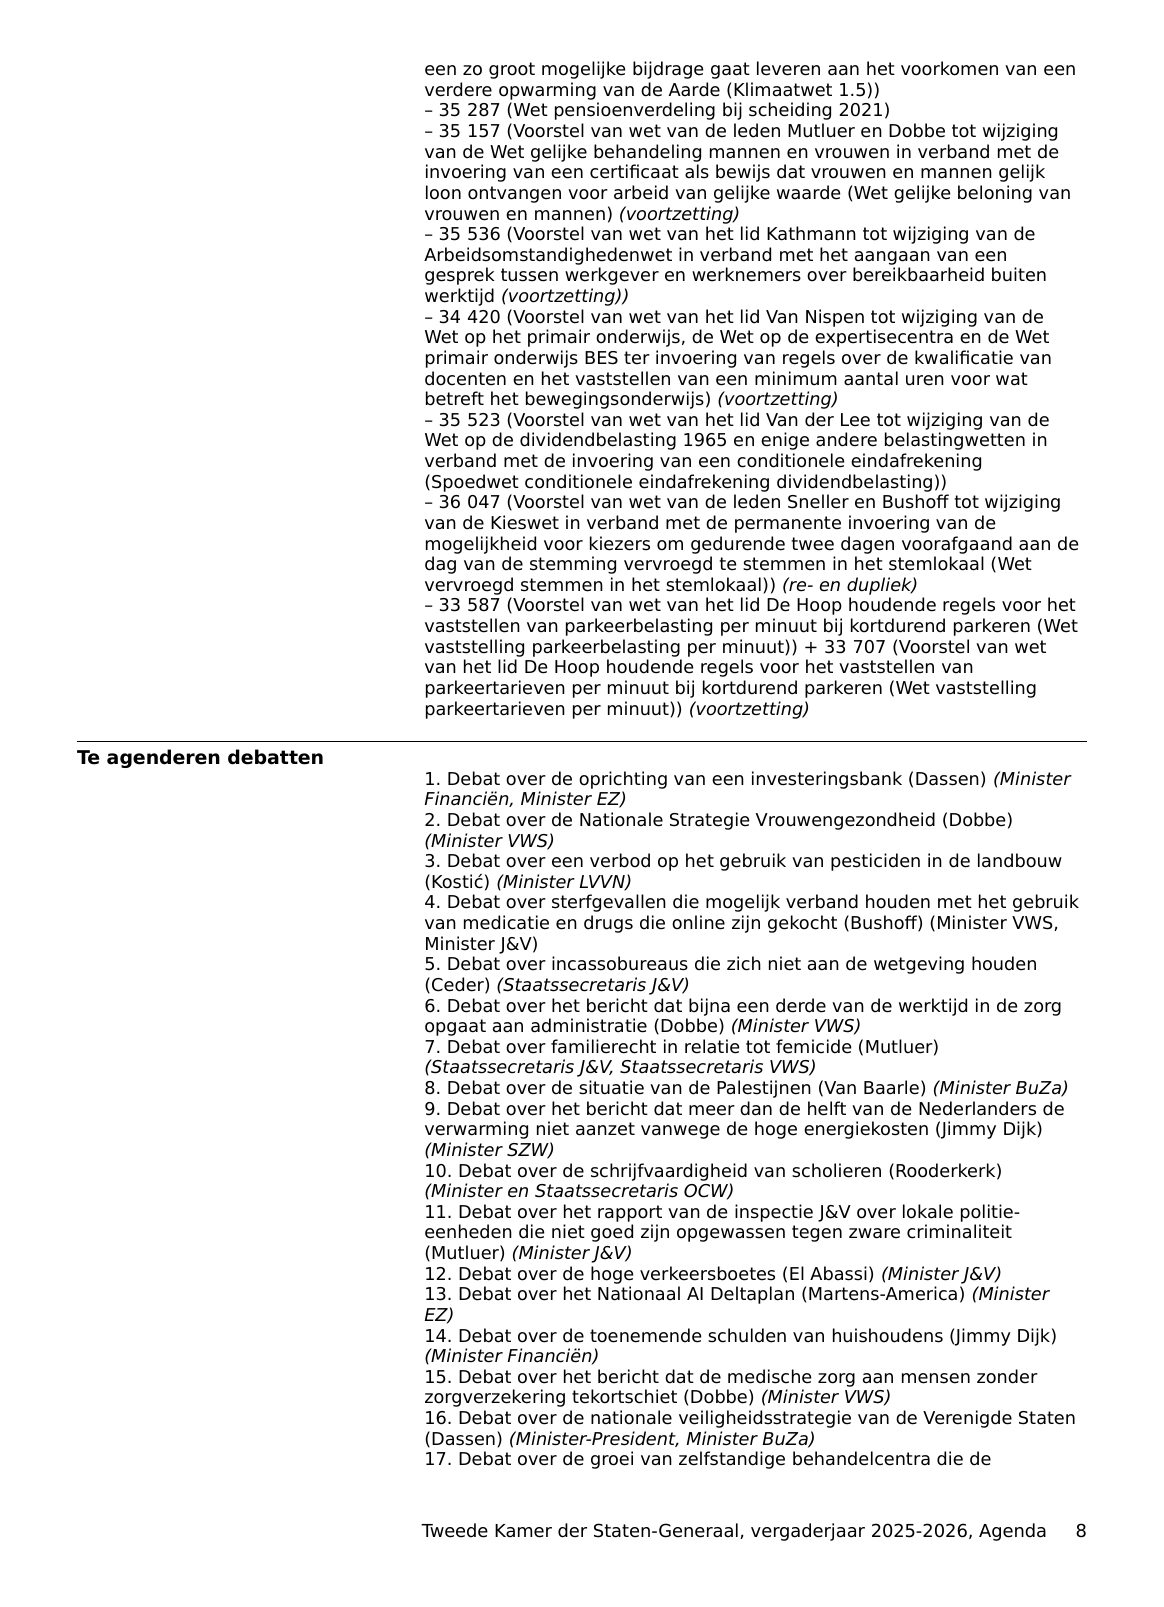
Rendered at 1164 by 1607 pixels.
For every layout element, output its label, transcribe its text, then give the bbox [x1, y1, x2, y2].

table_cell [77, 769, 401, 810]
table_cell [401, 1408, 418, 1449]
table_cell [77, 893, 401, 954]
table_cell [77, 224, 401, 307]
table_cell [77, 307, 401, 410]
table_cell – 35 157 (Voorstel van wet van de leden Mutluer en Dobbe tot wijziging van de Wet gelijke behandeling mannen en vrouwen in verband met de invoering van een certificaat als bewijs dat vrouwen en mannen gelijk loon ontvangen voor arbeid van gelijke waarde (Wet gelijke beloning van vrouwen en mannen) (voortzetting) [418, 121, 1087, 224]
table_cell [77, 1367, 401, 1408]
table_cell [77, 492, 401, 595]
table_cell [77, 954, 401, 996]
table_cell 6. Debat over het bericht dat bijna een derde van de werktijd in de zorg opgaat aan administratie (Dobbe) (Minister VWS) [418, 996, 1087, 1037]
table_cell [401, 851, 418, 892]
table_cell 15. Debat over het bericht dat de medische zorg aan mensen zonder zorgverzekering tekortschiet (Dobbe) (Minister VWS) [418, 1367, 1087, 1408]
table_cell – 35 536 (Voorstel van wet van het lid Kathmann tot wijziging van de Arbeidsomstandighedenwet in verband met het aangaan van een gesprek tussen werkgever en werknemers over bereikbaarheid buiten werktijd (voortzetting)) [418, 224, 1087, 307]
table_cell [401, 1078, 418, 1099]
table_cell [77, 1264, 401, 1284]
table_cell 13. Debat over het Nationaal AI Deltaplan (Martens-America) (Minister EZ) [418, 1284, 1087, 1326]
table_cell [401, 1037, 418, 1078]
table_cell [401, 1367, 418, 1408]
table_cell – 35 523 (Voorstel van wet van het lid Van der Lee tot wijziging van de Wet op de dividendbelasting 1965 en enige andere belastingwetten in verband met de invoering van een conditionele eindafrekening (Spoedwet conditionele eindafrekening dividendbelasting)) [418, 410, 1087, 492]
table_cell [77, 100, 401, 121]
table_cell [401, 307, 418, 410]
table_cell [401, 59, 418, 100]
table_cell 17. Debat over de groei van zelfstandige behandelcentra die de [418, 1449, 1087, 1470]
table_cell [401, 954, 418, 996]
table_cell [401, 769, 418, 810]
table_cell [77, 121, 401, 224]
table_cell 3. Debat over een verbod op het gebruik van pesticiden in de landbouw (Kostić) (Minister LVVN) [418, 851, 1087, 892]
table_cell [401, 1326, 418, 1367]
table_cell 9. Debat over het bericht dat meer dan de helft van de Nederlanders de verwarming niet aanzet vanwege de hoge energiekosten (Jimmy Dijk) (Minister SZW) [418, 1099, 1087, 1161]
table_cell [401, 410, 418, 492]
table_cell 4. Debat over sterfgevallen die mogelijk verband houden met het gebruik van medicatie en drugs die online zijn gekocht (Bushoff) (Minister VWS, Minister J&V) [418, 893, 1087, 954]
table_cell 5. Debat over incassobureaus die zich niet aan de wetgeving houden (Ceder) (Staatssecretaris J&V) [418, 954, 1087, 996]
table_cell [401, 595, 418, 719]
table_cell 14. Debat over de toenemende schulden van huishoudens (Jimmy Dijk) (Minister Financiën) [418, 1326, 1087, 1367]
table_cell [401, 1202, 418, 1264]
table_cell [77, 595, 401, 719]
table_header [401, 742, 418, 769]
table_cell – 34 420 (Voorstel van wet van het lid Van Nispen tot wijziging van de Wet op het primair onderwijs, de Wet op de expertisecentra en de Wet primair onderwijs BES ter invoering van regels over de kwalificatie van docenten en het vaststellen van een minimum aantal uren voor wat betreft het bewegingsonderwijs) (voortzetting) [418, 307, 1087, 410]
table_cell [401, 1284, 418, 1326]
table_cell [77, 1037, 401, 1078]
table_cell 7. Debat over familierecht in relatie tot femicide (Mutluer) (Staatssecretaris J&V, Staatssecretaris VWS) [418, 1037, 1087, 1078]
table_cell [77, 851, 401, 892]
table_cell – 36 047 (Voorstel van wet van de leden Sneller en Bushoff tot wijziging van de Kieswet in verband met de permanente invoering van de mogelijkheid voor kiezers om gedurende twee dagen voorafgaand aan de dag van de stemming vervroegd te stemmen in het stemlokaal (Wet vervroegd stemmen in het stemlokaal)) (re- en dupliek) [418, 492, 1087, 595]
table_cell [401, 1099, 418, 1161]
table_cell [401, 810, 418, 851]
table_cell [77, 1449, 401, 1470]
table_cell 1. Debat over de oprichting van een investeringsbank (Dassen) (Minister Financiën, Minister EZ) [418, 769, 1087, 810]
table_cell 12. Debat over de hoge verkeersboetes (El Abassi) (Minister J&V) [418, 1264, 1087, 1284]
table_cell [401, 224, 418, 307]
table_cell [77, 810, 401, 851]
table_cell [401, 996, 418, 1037]
table_cell [401, 121, 418, 224]
table_cell 10. Debat over de schrijfvaardigheid van scholieren (Rooderkerk) (Minister en Staatssecretaris OCW) [418, 1161, 1087, 1202]
table_cell [401, 100, 418, 121]
table_cell [77, 410, 401, 492]
table_cell [77, 1161, 401, 1202]
table_cell – 35 287 (Wet pensioenverdeling bij scheiding 2021) [418, 100, 1087, 121]
table_cell 8. Debat over de situatie van de Palestijnen (Van Baarle) (Minister BuZa) [418, 1078, 1087, 1099]
table_cell [401, 893, 418, 954]
table_cell [401, 1449, 418, 1470]
table_header Te agenderen debatten [77, 742, 401, 769]
table_cell [401, 1264, 418, 1284]
table_cell [401, 1161, 418, 1202]
table_cell 2. Debat over de Nationale Strategie Vrouwengezondheid (Dobbe) (Minister VWS) [418, 810, 1087, 851]
table_cell een zo groot mogelijke bijdrage gaat leveren aan het voorkomen van een verdere opwarming van de Aarde (Klimaatwet 1.5)) [418, 59, 1087, 100]
table_cell [77, 1099, 401, 1161]
table_cell [77, 1078, 401, 1099]
table_cell [401, 492, 418, 595]
table_cell [77, 1284, 401, 1326]
table_header [418, 742, 1087, 769]
table_cell [77, 59, 401, 100]
table_cell [77, 996, 401, 1037]
table_cell [77, 1408, 401, 1449]
table_cell [77, 1202, 401, 1264]
table_cell 11. Debat over het rapport van de inspectie J&V over lokale politie-eenheden die niet goed zijn opgewassen tegen zware criminaliteit (Mutluer) (Minister J&V) [418, 1202, 1087, 1264]
table_cell [77, 1326, 401, 1367]
table_cell 16. Debat over de nationale veiligheidsstrategie van de Verenigde Staten (Dassen) (Minister-President, Minister BuZa) [418, 1408, 1087, 1449]
table_cell – 33 587 (Voorstel van wet van het lid De Hoop houdende regels voor het vaststellen van parkeerbelasting per minuut bij kortdurend parkeren (Wet vaststelling parkeerbelasting per minuut)) + 33 707 (Voorstel van wet van het lid De Hoop houdende regels voor het vaststellen van parkeertarieven per minuut bij kortdurend parkeren (Wet vaststelling parkeertarieven per minuut)) (voortzetting) [418, 595, 1087, 719]
